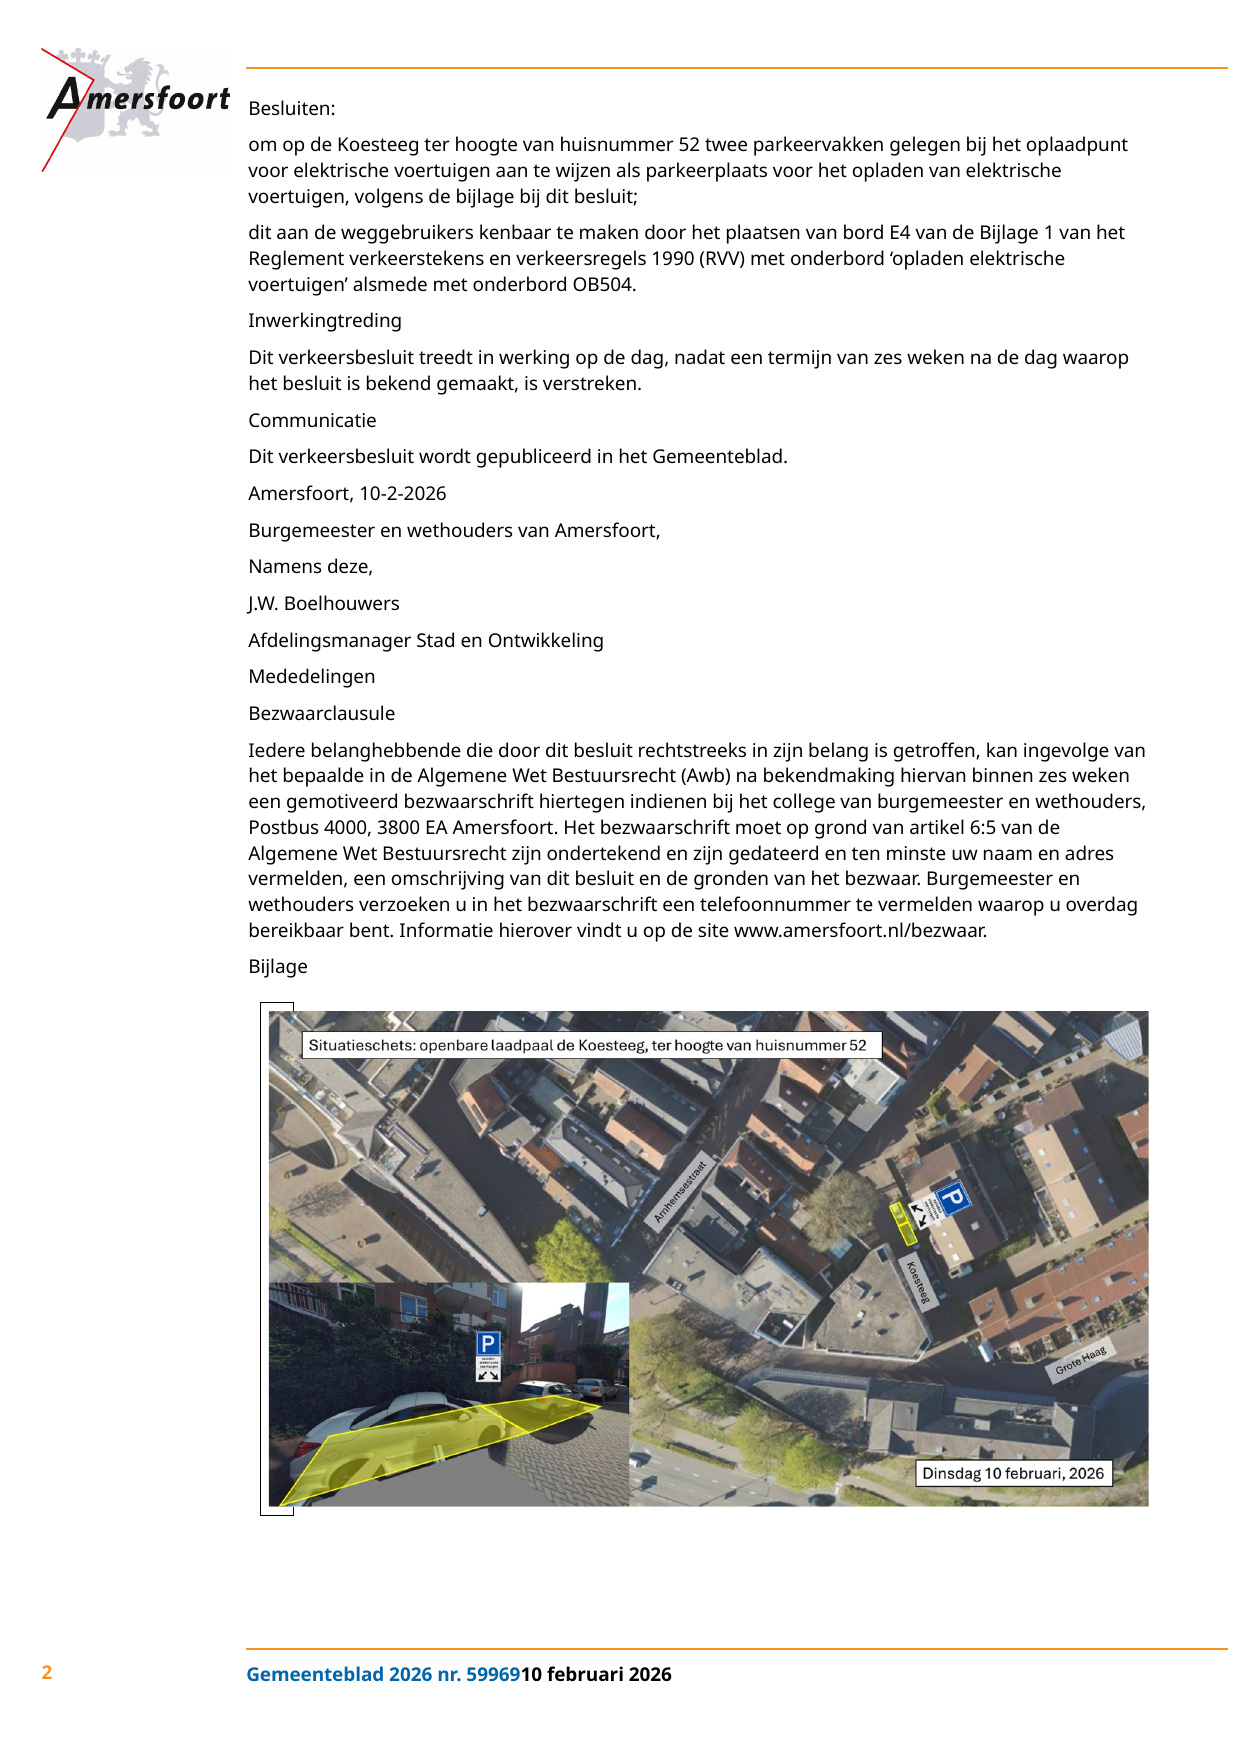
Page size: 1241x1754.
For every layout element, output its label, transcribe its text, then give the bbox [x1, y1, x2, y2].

text Afdelingsmanager Stad en Ontwikkeling [248, 627, 1152, 652]
text Communicatie [248, 407, 1152, 432]
text Besluiten: [248, 95, 1152, 121]
text Dit verkeersbesluit treedt in werking op de dag, nadat een termijn van zes weken na de dag waarop het besluit is bekend gemaakt, is verstreken. [248, 344, 1152, 396]
text Amersfoort, 10-2-2026 [248, 480, 1152, 506]
text Inwerkingtreding [248, 308, 1152, 333]
text Namens deze, [248, 553, 1152, 579]
text Iedere belanghebbende die door dit besluit rechtstreeks in zijn belang is getroffen, kan ingevolge van het bepaalde in de Algemene Wet Bestuursrecht (Awb) na bekendmaking hiervan binnen zes weken een gemotiveerd bezwaarschrift hiertegen indienen bij het college van burgemeester en wethouders, Postbus 4000, 3800 EA Amersfoort. Het bezwaarschrift moet op grond van artikel 6:5 van de Algemene Wet Bestuursrecht zijn ondertekend en zijn gedateerd en ten minste uw naam en adres vermelden, een omschrijving van dit besluit en de gronden van het bezwaar. Burgemeester en wethouders verzoeken u in het bezwaarschrift een telefoonnummer te vermelden waarop u overdag bereikbaar bent. Informatie hierover vindt u op de site www.amersfoort.nl/bezwaar. [248, 737, 1152, 943]
text Bijlage [248, 953, 1152, 979]
text dit aan de weggebruikers kenbaar te maken door het plaatsen van bord E4 van de Bijlage 1 van het Reglement verkeerstekens en verkeersregels 1990 (RVV) met onderbord ‘opladen elektrische voertuigen’ alsmede met onderbord OB504. [248, 219, 1152, 297]
picture [268, 1011, 1149, 1507]
picture [41, 47, 231, 172]
text J.W. Boelhouwers [248, 590, 1152, 616]
text Burgemeester en wethouders van Amersfoort, [248, 517, 1152, 542]
text Bezwaarclausule [248, 700, 1152, 726]
text Mededelingen [248, 663, 1152, 689]
text Dit verkeersbesluit wordt gepubliceerd in het Gemeenteblad. [248, 443, 1152, 469]
text om op de Koesteeg ter hoogte van huisnummer 52 twee parkeervakken gelegen bij het oplaadpunt voor elektrische voertuigen aan te wijzen als parkeerplaats voor het opladen van elektrische voertuigen, volgens de bijlage bij dit besluit; [248, 131, 1152, 209]
